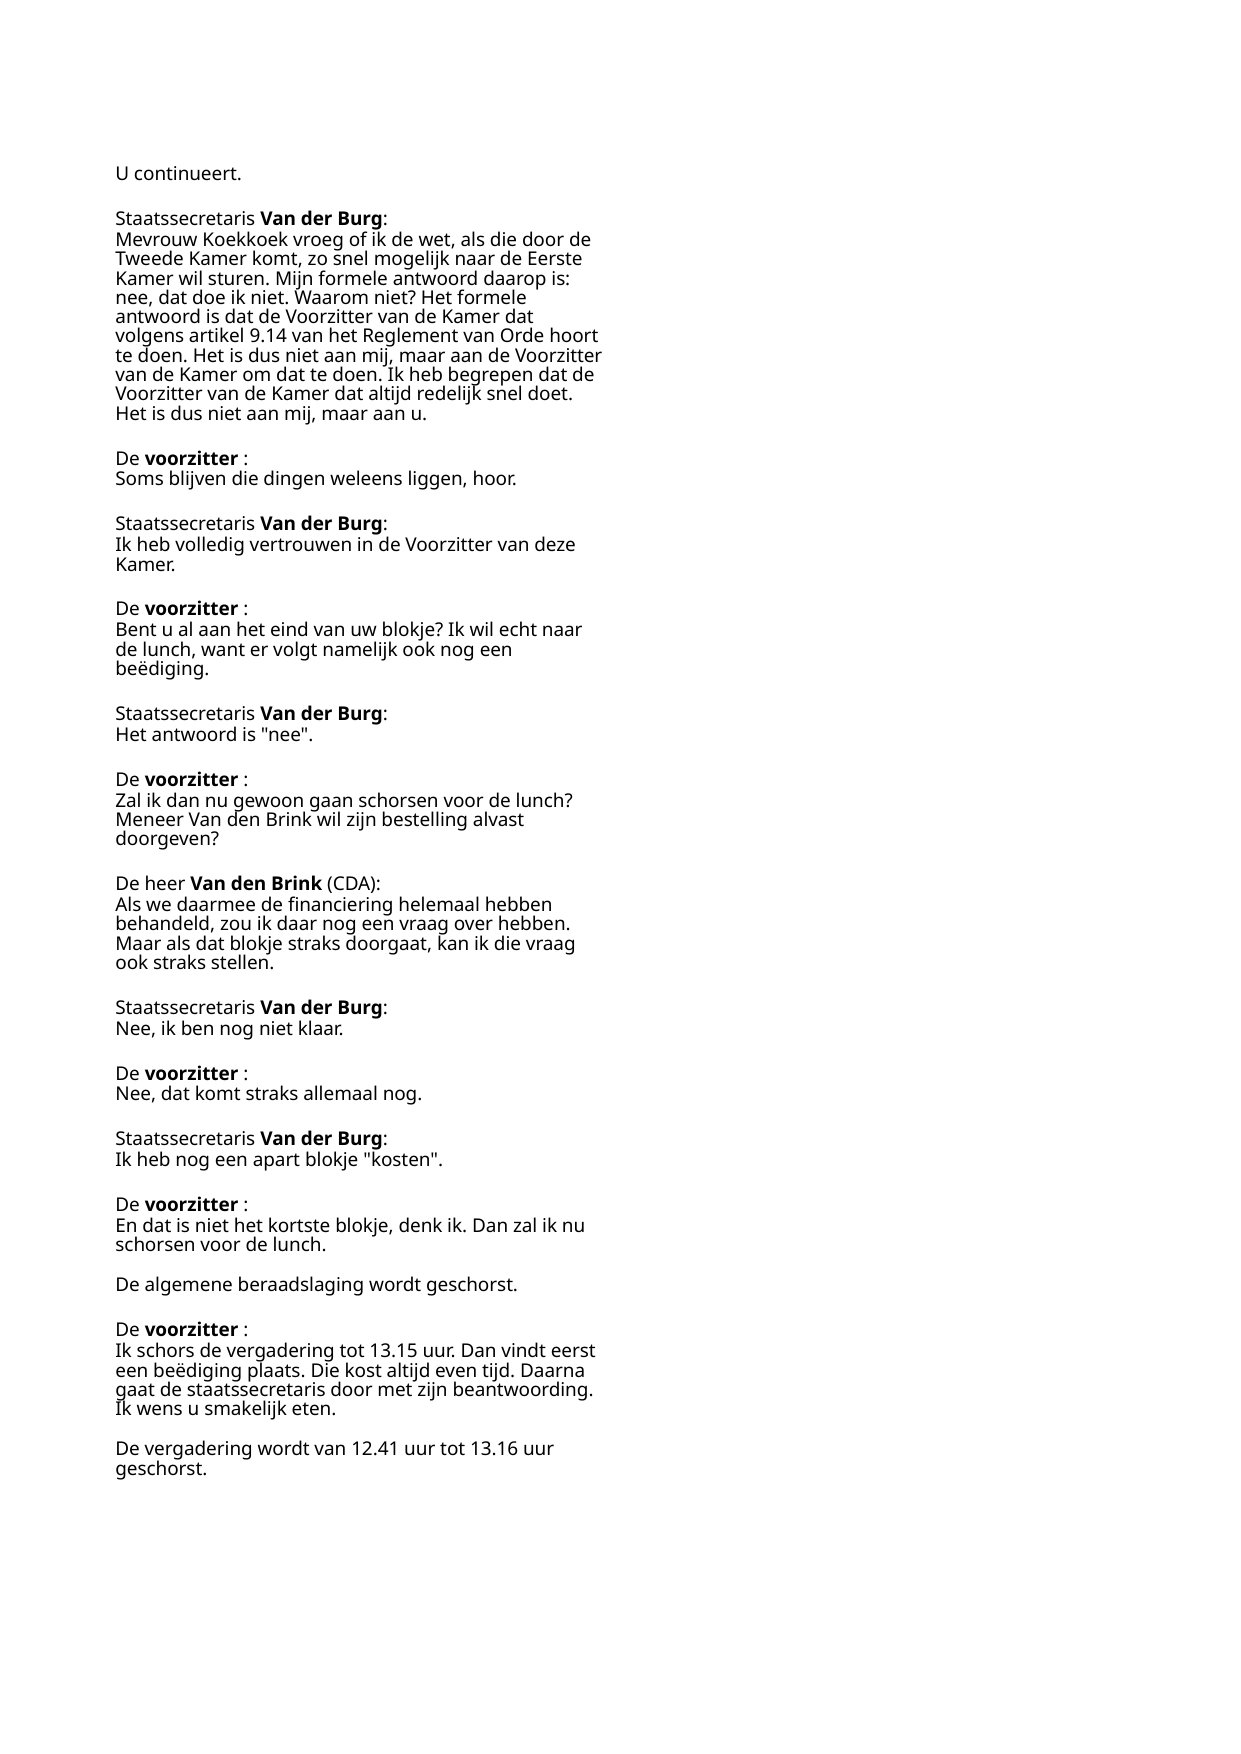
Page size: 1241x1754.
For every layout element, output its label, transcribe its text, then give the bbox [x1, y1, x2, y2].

text De algemene beraadslaging wordt geschorst. [115, 1276, 605, 1296]
text De voorzitter : [115, 1060, 605, 1085]
text Zal ik dan nu gewoon gaan schorsen voor de lunch? Meneer Van den Brink wil zijn bestelling alvast doorgeven? [115, 792, 605, 849]
text En dat is niet het kortste blokje, denk ik. Dan zal ik nu schorsen voor de lunch. [115, 1217, 605, 1256]
text Mevrouw Koekkoek vroeg of ik de wet, als die door de Tweede Kamer komt, zo snel mogelijk naar de Eerste Kamer wil sturen. Mijn formele antwoord daarop is: nee, dat doe ik niet. Waarom niet? Het formele antwoord is dat de Voorzitter van de Kamer dat volgens artikel 9.14 van het Reglement van Orde hoort te doen. Het is dus niet aan mij, maar aan de Voorzitter van de Kamer om dat te doen. Ik heb begrepen dat de Voorzitter van de Kamer dat altijd redelijk snel doet. Het is dus niet aan mij, maar aan u. [115, 231, 605, 424]
text U continueert. [115, 165, 605, 184]
text Staatssecretaris Van der Burg: [115, 700, 605, 726]
text De voorzitter : [115, 445, 605, 470]
text Nee, ik ben nog niet klaar. [115, 1019, 605, 1039]
text Ik heb volledig vertrouwen in de Voorzitter van deze Kamer. [115, 536, 605, 575]
text De heer Van den Brink (CDA): [115, 870, 605, 896]
text De voorzitter : [115, 766, 605, 792]
text Als we daarmee de financiering helemaal hebben behandeld, zou ik daar nog een vraag over hebben. Maar als dat blokje straks doorgaat, kan ik die vraag ook straks stellen. [115, 896, 605, 973]
text De voorzitter : [115, 1317, 605, 1342]
text Ik schors de vergadering tot 13.15 uur. Dan vindt eerst een beëdiging plaats. Die kost altijd even tijd. Daarna gaat de staatssecretaris door met zijn beantwoording. Ik wens u smakelijk eten. [115, 1342, 605, 1419]
text Staatssecretaris Van der Burg: [115, 994, 605, 1019]
text Staatssecretaris Van der Burg: [115, 1126, 605, 1151]
text Soms blijven die dingen weleens liggen, hoor. [115, 470, 605, 490]
text Bent u al aan het eind van uw blokje? Ik wil echt naar de lunch, want er volgt namelijk ook nog een beëdiging. [115, 621, 605, 679]
text Staatssecretaris Van der Burg: [115, 205, 605, 231]
text Staatssecretaris Van der Burg: [115, 511, 605, 536]
text Nee, dat komt straks allemaal nog. [115, 1085, 605, 1105]
text De voorzitter : [115, 1191, 605, 1217]
text Het antwoord is "nee". [115, 726, 605, 745]
text De voorzitter : [115, 596, 605, 621]
text De vergadering wordt van 12.41 uur tot 13.16 uur geschorst. [115, 1440, 605, 1479]
text Ik heb nog een apart blokje "kosten". [115, 1151, 605, 1171]
